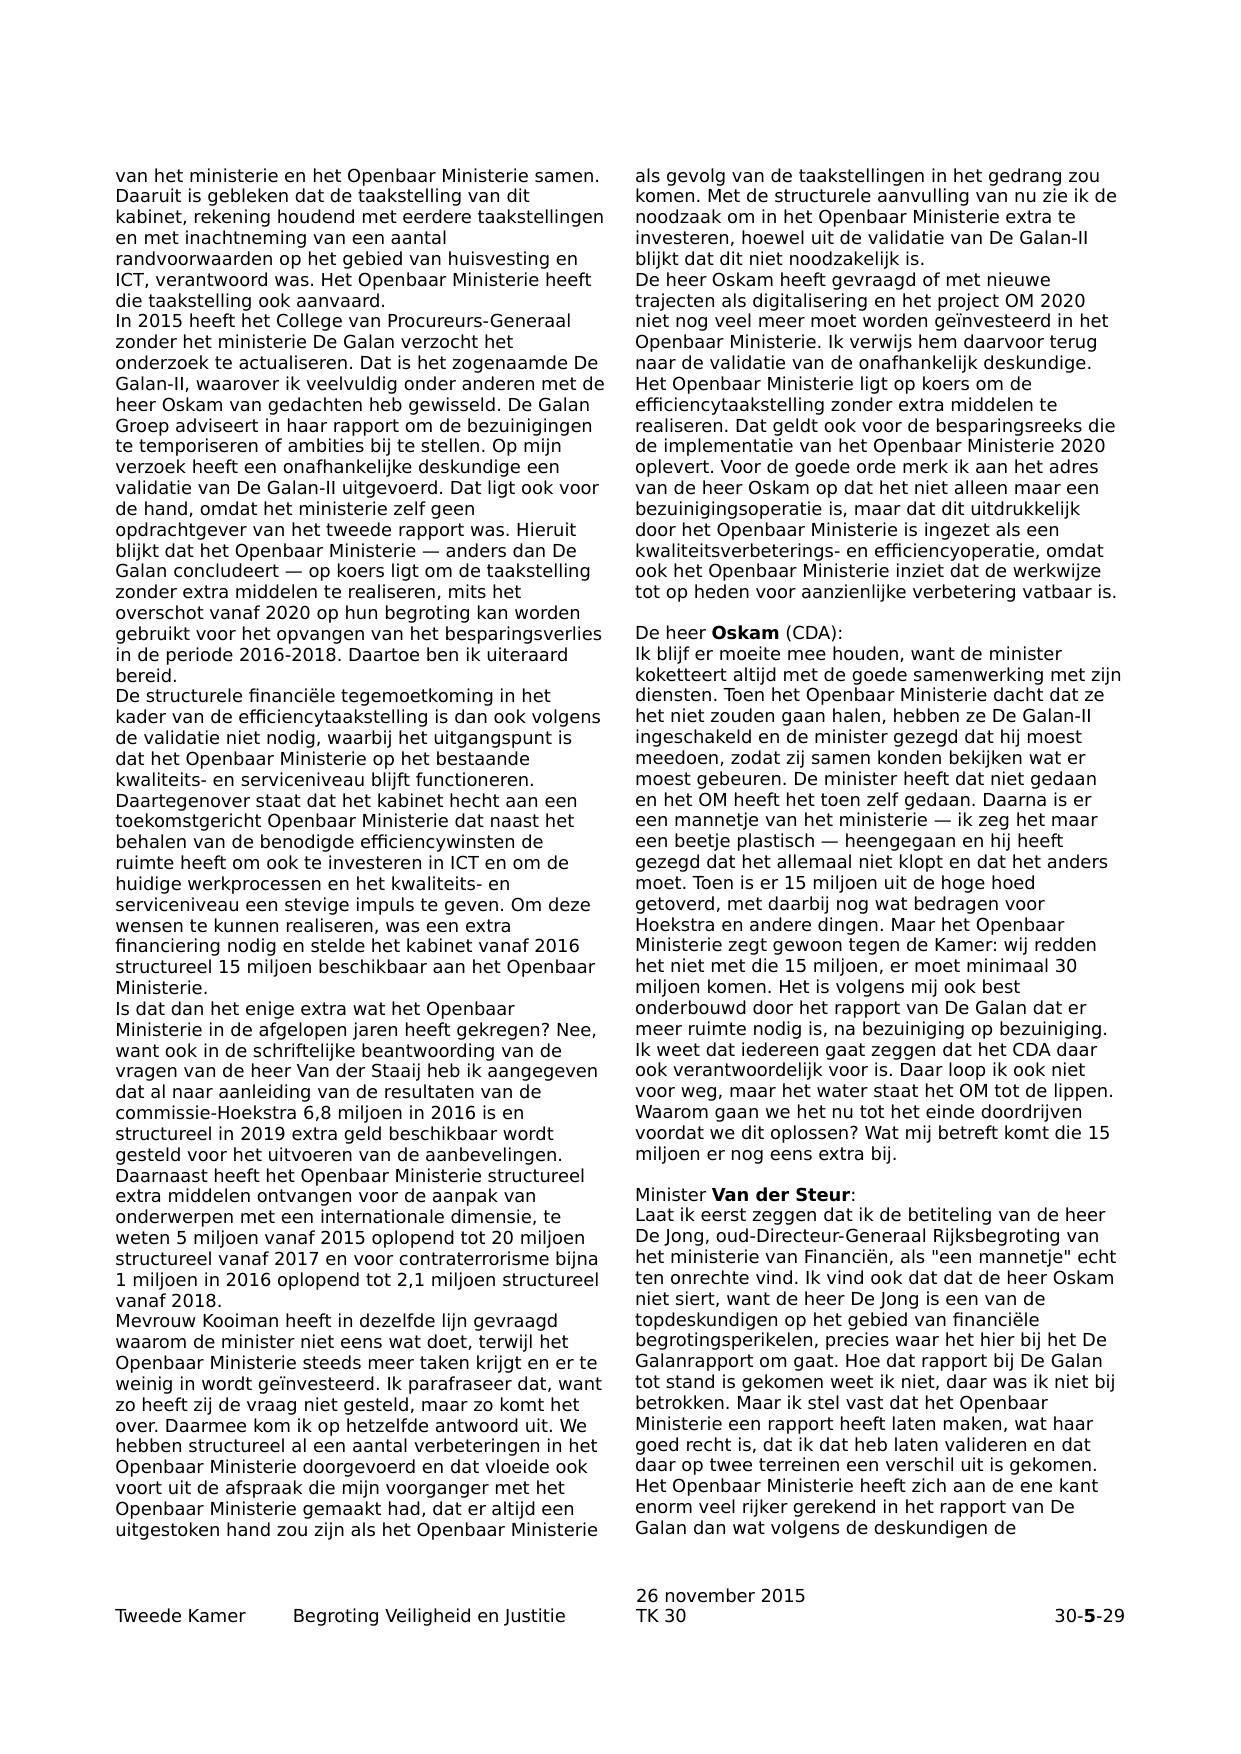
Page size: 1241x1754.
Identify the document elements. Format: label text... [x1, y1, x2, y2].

text Minister Van der Steur: [635, 1184, 1125, 1205]
text Is dat dan het enige extra wat het Openbaar Ministerie in de afgelopen jaren heeft gekregen? Nee, want ook in de schriftelijke beantwoording van de vragen van de heer Van der Staaij heb ik aangegeven dat al naar aanleiding van de resultaten van de commissie-Hoekstra 6,8 miljoen in 2016 is en structureel in 2019 extra geld beschikbaar wordt gesteld voor het uitvoeren van de aanbevelingen. Daarnaast heeft het Openbaar Ministerie structureel extra middelen ontvangen voor de aanpak van onderwerpen met een internationale dimensie, te weten 5 miljoen vanaf 2015 oplopend tot 20 miljoen structureel vanaf 2017 en voor contraterrorisme bijna 1 miljoen in 2016 oplopend tot 2,1 miljoen structureel vanaf 2018. [115, 999, 605, 1311]
text als gevolg van de taakstellingen in het gedrang zou komen. Met de structurele aanvulling van nu zie ik de noodzaak om in het Openbaar Ministerie extra te investeren, hoewel uit de validatie van De Galan-II blijkt dat dit niet noodzakelijk is. [635, 165, 1125, 269]
text In 2015 heeft het College van Procureurs-Generaal zonder het ministerie De Galan verzocht het onderzoek te actualiseren. Dat is het zogenaamde De Galan-II, waarover ik veelvuldig onder anderen met de heer Oskam van gedachten heb gewisseld. De Galan Groep adviseert in haar rapport om de bezuinigingen te temporiseren of ambities bij te stellen. Op mijn verzoek heeft een onafhankelijke deskundige een validatie van De Galan-II uitgevoerd. Dat ligt ook voor de hand, omdat het ministerie zelf geen opdrachtgever van het tweede rapport was. Hieruit blijkt dat het Openbaar Ministerie — anders dan De Galan concludeert — op koers ligt om de taakstelling zonder extra middelen te realiseren, mits het overschot vanaf 2020 op hun begroting kan worden gebruikt voor het opvangen van het besparingsverlies in de periode 2016-2018. Daartoe ben ik uiteraard bereid. [115, 311, 605, 686]
text Laat ik eerst zeggen dat ik de betiteling van de heer De Jong, oud-Directeur-Generaal Rijksbegroting van het ministerie van Financiën, als "een mannetje" echt ten onrechte vind. Ik vind ook dat dat de heer Oskam niet siert, want de heer De Jong is een van de topdeskundigen op het gebied van financiële begrotingsperikelen, precies waar het hier bij het De Galanrapport om gaat. Hoe dat rapport bij De Galan tot stand is gekomen weet ik niet, daar was ik niet bij betrokken. Maar ik stel vast dat het Openbaar Ministerie een rapport heeft laten maken, wat haar goed recht is, dat ik dat heb laten valideren en dat daar op twee terreinen een verschil uit is gekomen. Het Openbaar Ministerie heeft zich aan de ene kant enorm veel rijker gerekend in het rapport van De Galan dan wat volgens de deskundigen de [635, 1205, 1125, 1538]
text Ik blijf er moeite mee houden, want de minister koketteert altijd met de goede samenwerking met zijn diensten. Toen het Openbaar Ministerie dacht dat ze het niet zouden gaan halen, hebben ze De Galan-II ingeschakeld en de minister gezegd dat hij moest meedoen, zodat zij samen konden bekijken wat er moest gebeuren. De minister heeft dat niet gedaan en het OM heeft het toen zelf gedaan. Daarna is er een mannetje van het ministerie — ik zeg het maar een beetje plastisch — heengegaan en hij heeft gezegd dat het allemaal niet klopt en dat het anders moet. Toen is er 15 miljoen uit de hoge hoed getoverd, met daarbij nog wat bedragen voor Hoekstra en andere dingen. Maar het Openbaar Ministerie zegt gewoon tegen de Kamer: wij redden het niet met die 15 miljoen, er moet minimaal 30 miljoen komen. Het is volgens mij ook best onderbouwd door het rapport van De Galan dat er meer ruimte nodig is, na bezuiniging op bezuiniging. Ik weet dat iedereen gaat zeggen dat het CDA daar ook verantwoordelijk voor is. Daar loop ik ook niet voor weg, maar het water staat het OM tot de lippen. Waarom gaan we het nu tot het einde doordrijven voordat we dit oplossen? Wat mij betreft komt die 15 miljoen er nog eens extra bij. [635, 643, 1125, 1164]
text De heer Oskam (CDA): [635, 623, 1125, 643]
text De heer Oskam heeft gevraagd of met nieuwe trajecten als digitalisering en het project OM 2020 niet nog veel meer moet worden geïnvesteerd in het Openbaar Ministerie. Ik verwijs hem daarvoor terug naar de validatie van de onafhankelijk deskundige. Het Openbaar Ministerie ligt op koers om de efficiencytaakstelling zonder extra middelen te realiseren. Dat geldt ook voor de besparingsreeks die de implementatie van het Openbaar Ministerie 2020 oplevert. Voor de goede orde merk ik aan het adres van de heer Oskam op dat het niet alleen maar een bezuinigingsoperatie is, maar dat dit uitdrukkelijk door het Openbaar Ministerie is ingezet als een kwaliteitsverbeterings- en efficiencyoperatie, omdat ook het Openbaar Ministerie inziet dat de werkwijze tot op heden voor aanzienlijke verbetering vatbaar is. [635, 269, 1125, 603]
text De structurele financiële tegemoetkoming in het kader van de efficiencytaakstelling is dan ook volgens de validatie niet nodig, waarbij het uitgangspunt is dat het Openbaar Ministerie op het bestaande kwaliteits- en serviceniveau blijft functioneren. Daartegenover staat dat het kabinet hecht aan een toekomstgericht Openbaar Ministerie dat naast het behalen van de benodigde efficiencywinsten de ruimte heeft om ook te investeren in ICT en om de huidige werkprocessen en het kwaliteits- en serviceniveau een stevige impuls te geven. Om deze wensen te kunnen realiseren, was een extra financiering nodig en stelde het kabinet vanaf 2016 structureel 15 miljoen beschikbaar aan het Openbaar Ministerie. [115, 686, 605, 999]
text Mevrouw Kooiman heeft in dezelfde lijn gevraagd waarom de minister niet eens wat doet, terwijl het Openbaar Ministerie steeds meer taken krijgt en er te weinig in wordt geïnvesteerd. Ik parafraseer dat, want zo heeft zij de vraag niet gesteld, maar zo komt het over. Daarmee kom ik op hetzelfde antwoord uit. We hebben structureel al een aantal verbeteringen in het Openbaar Ministerie doorgevoerd en dat vloeide ook voort uit de afspraak die mijn voorganger met het Openbaar Ministerie gemaakt had, dat er altijd een uitgestoken hand zou zijn als het Openbaar Ministerie [115, 1311, 605, 1540]
text van het ministerie en het Openbaar Ministerie samen. Daaruit is gebleken dat de taakstelling van dit kabinet, rekening houdend met eerdere taakstellingen en met inachtneming van een aantal randvoorwaarden op het gebied van huisvesting en ICT, verantwoord was. Het Openbaar Ministerie heeft die taakstelling ook aanvaard. [115, 165, 605, 311]
